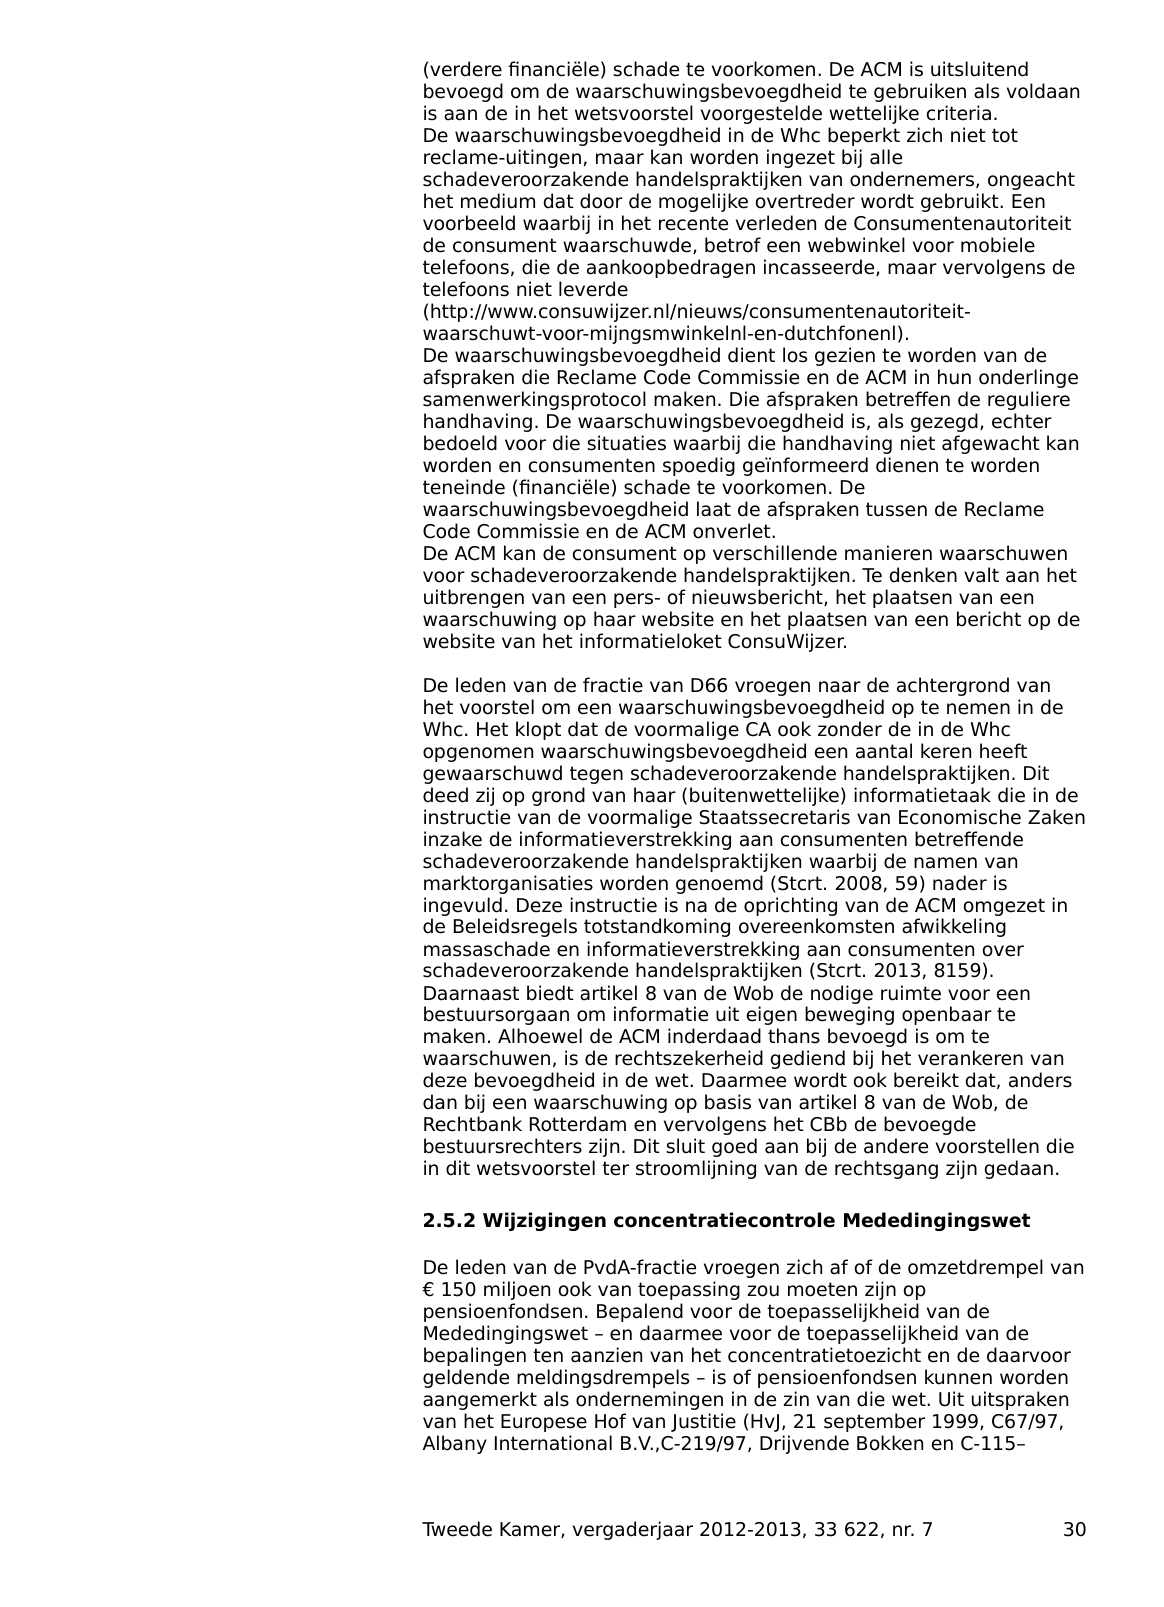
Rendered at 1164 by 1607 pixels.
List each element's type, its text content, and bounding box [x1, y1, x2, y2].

text De leden van de fractie van D66 vroegen naar de achtergrond van het voorstel om een waarschuwingsbevoegdheid op te nemen in de Whc. Het klopt dat de voormalige CA ook zonder de in de Whc opgenomen waarschuwingsbevoegdheid een aantal keren heeft gewaarschuwd tegen schadeveroorzakende handelspraktijken. Dit deed zij op grond van haar (buitenwettelijke) informatietaak die in de instructie van de voormalige Staatssecretaris van Economische Zaken inzake de informatieverstrekking aan consumenten betreffende schadeveroorzakende handelspraktijken waarbij de namen van marktorganisaties worden genoemd (Stcrt. 2008, 59) nader is ingevuld. Deze instructie is na de oprichting van de ACM omgezet in de Beleidsregels totstandkoming overeenkomsten afwikkeling massaschade en informatieverstrekking aan consumenten over schadeveroorzakende handelspraktijken (Stcrt. 2013, 8159). Daarnaast biedt artikel 8 van de Wob de nodige ruimte voor een bestuursorgaan om informatie uit eigen beweging openbaar te maken. Alhoewel de ACM inderdaad thans bevoegd is om te waarschuwen, is de rechtszekerheid gediend bij het verankeren van deze bevoegdheid in de wet. Daarmee wordt ook bereikt dat, anders dan bij een waarschuwing op basis van artikel 8 van de Wob, de Rechtbank Rotterdam en vervolgens het CBb de bevoegde bestuursrechters zijn. Dit sluit goed aan bij de andere voorstellen die in dit wetsvoorstel ter stroomlijning van de rechtsgang zijn gedaan. [422, 675, 1087, 1180]
text De waarschuwingsbevoegdheid dient los gezien te worden van de afspraken die Reclame Code Commissie en de ACM in hun onderlinge samenwerkingsprotocol maken. Die afspraken betreffen de reguliere handhaving. De waarschuwingsbevoegdheid is, als gezegd, echter bedoeld voor die situaties waarbij die handhaving niet afgewacht kan worden en consumenten spoedig geïnformeerd dienen te worden teneinde (financiële) schade te voorkomen. De waarschuwingsbevoegdheid laat de afspraken tussen de Reclame Code Commissie en de ACM onverlet. [422, 345, 1087, 543]
text (verdere financiële) schade te voorkomen. De ACM is uitsluitend bevoegd om de waarschuwingsbevoegdheid te gebruiken als voldaan is aan de in het wetsvoorstel voorgestelde wettelijke criteria. [422, 59, 1087, 125]
subtitle 2.5.2 Wijzigingen concentratiecontrole Mededingingswet [422, 1210, 1087, 1232]
text De ACM kan de consument op verschillende manieren waarschuwen voor schadeveroorzakende handelspraktijken. Te denken valt aan het uitbrengen van een pers- of nieuwsbericht, het plaatsen van een waarschuwing op haar website en het plaatsen van een bericht op de website van het informatieloket ConsuWijzer. [422, 543, 1087, 652]
text De waarschuwingsbevoegdheid in de Whc beperkt zich niet tot reclame-uitingen, maar kan worden ingezet bij alle schadeveroorzakende handelspraktijken van ondernemers, ongeacht het medium dat door de mogelijke overtreder wordt gebruikt. Een voorbeeld waarbij in het recente verleden de Consumentenautoriteit de consument waarschuwde, betrof een webwinkel voor mobiele telefoons, die de aankoopbedragen incasseerde, maar vervolgens de telefoons niet leverde (http://www.consuwijzer.nl/nieuws/consumentenautoriteit-waarschuwt-voor-mijngsmwinkelnl-en-dutchfonenl). [422, 125, 1087, 345]
text De leden van de PvdA-fractie vroegen zich af of de omzetdrempel van € 150 miljoen ook van toepassing zou moeten zijn op pensioenfondsen. Bepalend voor de toepasselijkheid van de Mededingingswet – en daarmee voor de toepasselijkheid van de bepalingen ten aanzien van het concentratietoezicht en de daarvoor geldende meldingsdrempels – is of pensioenfondsen kunnen worden aangemerkt als ondernemingen in de zin van die wet. Uit uitspraken van het Europese Hof van Justitie (HvJ, 21 september 1999, C67/97, Albany International B.V.,C-219/97, Drijvende Bokken en C-115– [422, 1257, 1087, 1455]
